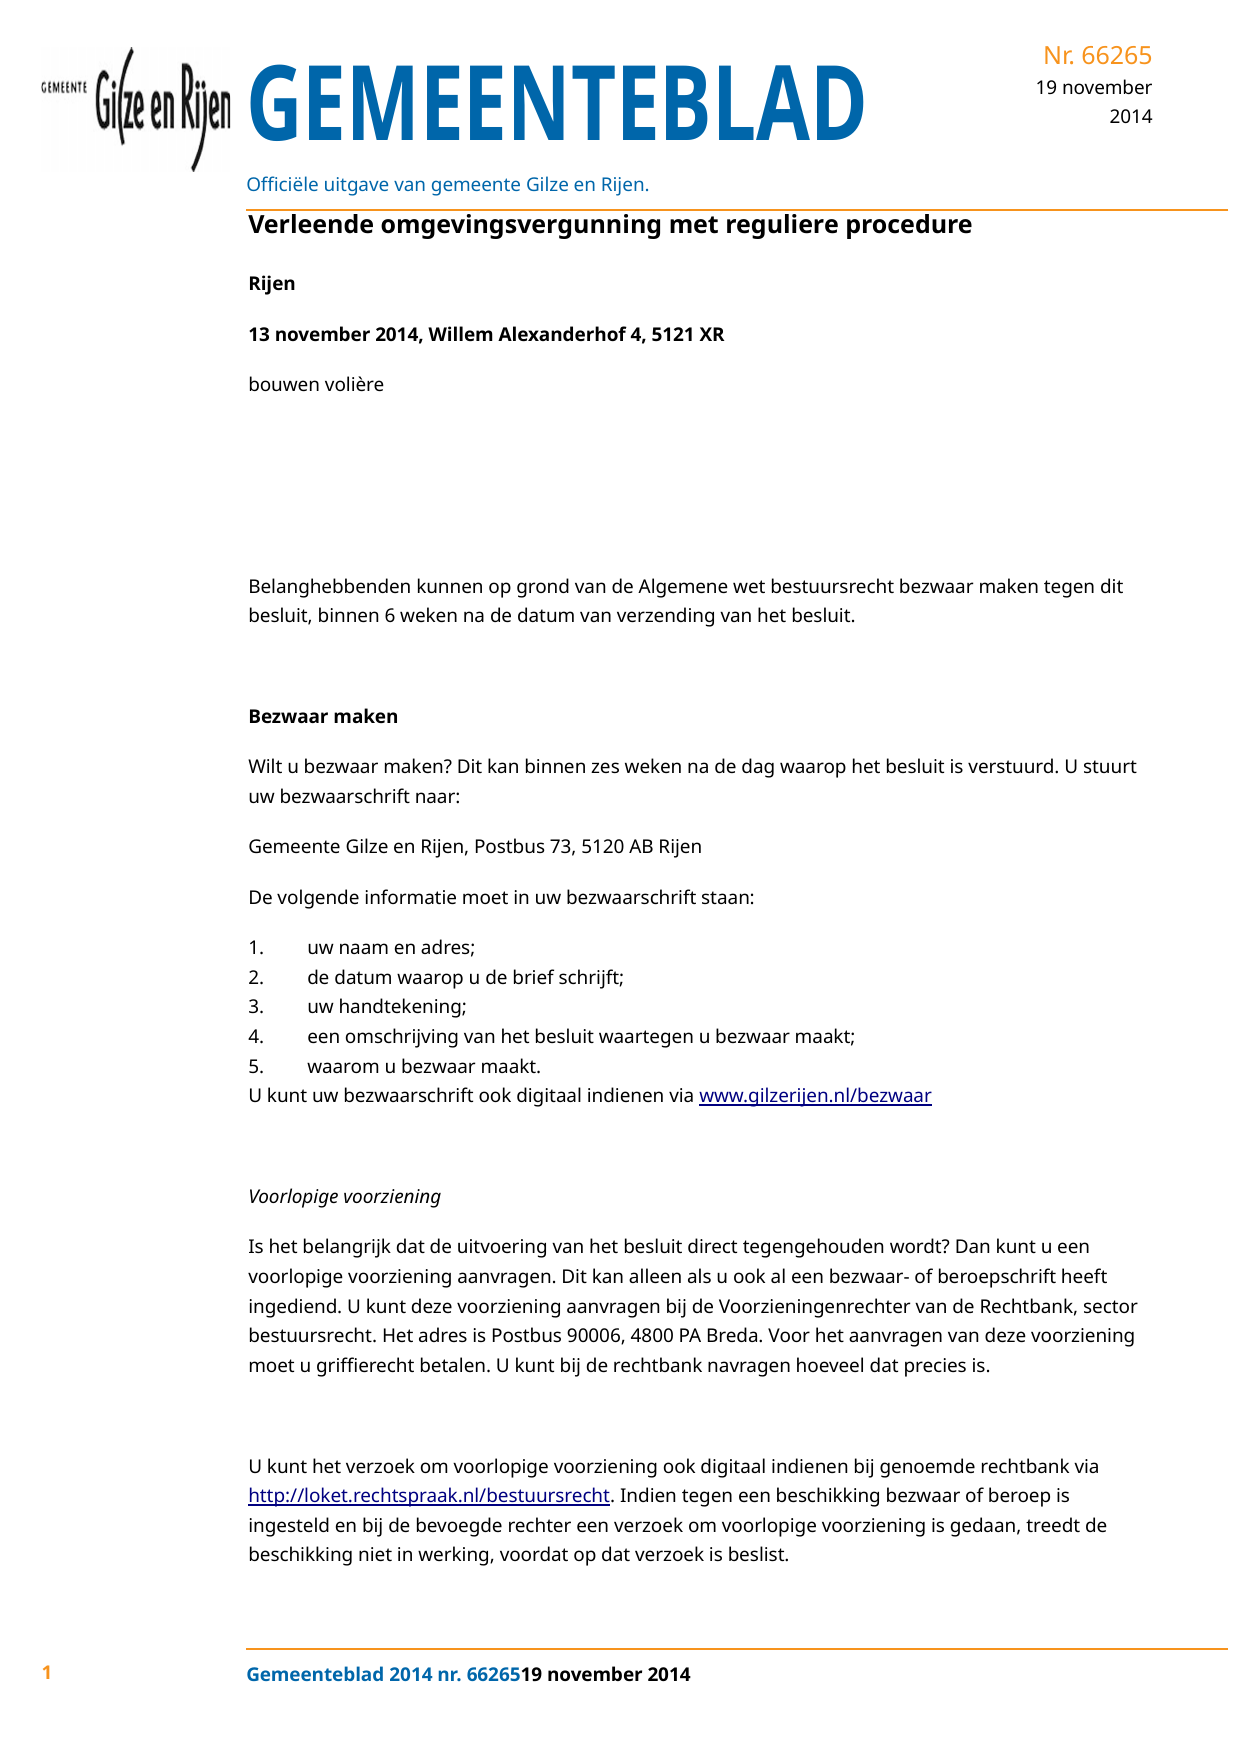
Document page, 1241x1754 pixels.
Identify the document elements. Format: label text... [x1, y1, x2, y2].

list een omschrijving van het besluit waartegen u bezwaar maakt; [248, 1023, 1152, 1049]
text Gemeente Gilze en Rijen, Postbus 73, 5120 AB Rijen [248, 834, 1152, 859]
list uw handtekening; [248, 994, 1152, 1019]
text Is het belangrijk dat de uitvoering van het besluit direct tegengehouden wordt? Dan kunt u een voorlopige voorziening aanvragen. Dit kan alleen als u ook al een bezwaar- of beroepschrift heeft ingediend. U kunt deze voorziening aanvragen bij de Voorzieningenrechter van de Rechtbank, sector bestuursrecht. Het adres is Postbus 90006, 4800 PA Breda. Voor het aanvragen van deze voorziening moet u griffierecht betalen. U kunt bij de rechtbank navragen hoeveel dat precies is. [248, 1234, 1152, 1378]
text U kunt het verzoek om voorlopige voorziening ook digitaal indienen bij genoemde rechtbank via http://loket.rechtspraak.nl/bestuursrecht. Indien tegen een beschikking bezwaar of beroep is ingesteld en bij de bevoegde rechter een verzoek om voorlopige voorziening is gedaan, treedt de beschikking niet in werking, voordat op dat verzoek is beslist. [248, 1453, 1152, 1567]
text bouwen volière [248, 371, 1152, 397]
text Rijen [248, 270, 1152, 296]
text Wilt u bezwaar maken? Dit kan binnen zes weken na de dag waarop het besluit is verstuurd. U stuurt uw bezwaarschrift naar: [248, 754, 1152, 809]
text Voorlopige voorziening [248, 1183, 1152, 1209]
text 13 november 2014, Willem Alexanderhof 4, 5121 XR [248, 321, 1152, 346]
text De volgende informatie moet in uw bezwaarschrift staan: [248, 884, 1152, 910]
list de datum waarop u de brief schrijft; [248, 964, 1152, 990]
text Belanghebbenden kunnen op grond van de Algemene wet bestuursrecht bezwaar maken tegen dit besluit, binnen 6 weken na de datum van verzending van het besluit. [248, 573, 1152, 628]
text Verleende omgevingsvergunning met reguliere procedure [248, 211, 1152, 241]
text U kunt uw bezwaarschrift ook digitaal indienen via www.gilzerijen.nl/bezwaar [248, 1082, 1152, 1108]
picture [41, 47, 231, 172]
list waarom u bezwaar maakt. [248, 1053, 1152, 1078]
list uw naam en adres; [248, 934, 1152, 960]
text Bezwaar maken [248, 703, 1152, 729]
